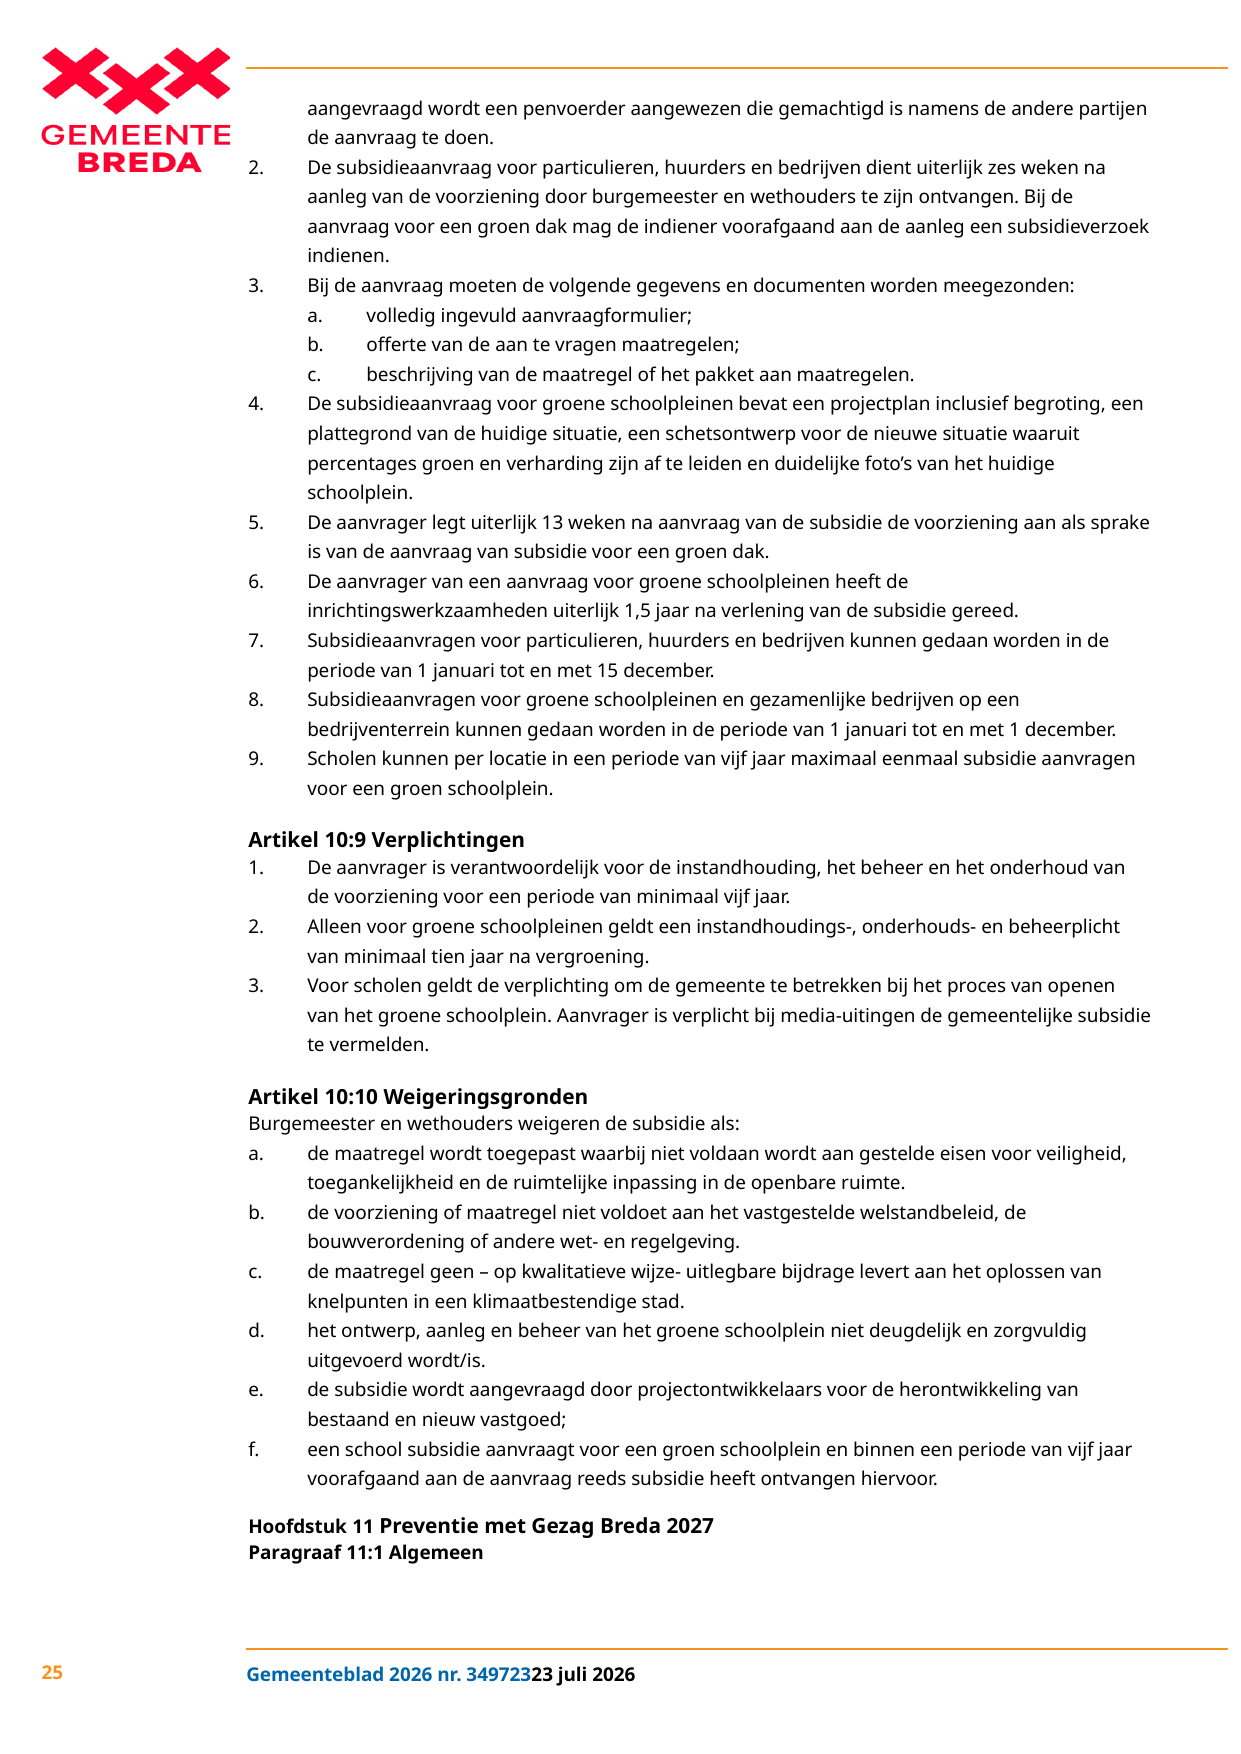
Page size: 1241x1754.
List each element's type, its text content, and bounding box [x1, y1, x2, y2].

list volledig ingevuld aanvraagformulier; [307, 302, 1152, 328]
list Bij de aanvraag moeten de volgende gegevens en documenten worden meegezonden: [248, 272, 1152, 298]
list Voor scholen geldt de verplichting om de gemeente te betrekken bij het proces van openen van het groene schoolplein. Aanvrager is verplicht bij media-uitingen de gemeentelijke subsidie te vermelden. [248, 972, 1152, 1057]
list Subsidieaanvragen voor particulieren, huurders en bedrijven kunnen gedaan worden in de periode van 1 januari tot en met 15 december. [248, 627, 1152, 683]
list een school subsidie aanvraagt voor een groen schoolplein en binnen een periode van vijf jaar voorafgaand aan de aanvraag reeds subsidie heeft ontvangen hiervoor. [248, 1436, 1152, 1491]
list De aanvrager legt uiterlijk 13 weken na aanvraag van de subsidie de voorziening aan als sprake is van de aanvraag van subsidie voor een groen dak. [248, 509, 1152, 564]
picture [41, 47, 231, 172]
text Artikel 10:10 Weigeringsgronden [248, 1082, 1152, 1110]
list offerte van de aan te vragen maatregelen; [307, 331, 1152, 357]
text Hoofdstuk 11 Preventie met Gezag Breda 2027 [248, 1511, 1152, 1539]
list Subsidieaanvragen voor groene schoolpleinen en gezamenlijke bedrijven op een bedrijventerrein kunnen gedaan worden in de periode van 1 januari tot en met 1 december. [248, 686, 1152, 742]
list de voorziening of maatregel niet voldoet aan het vastgestelde welstandbeleid, de bouwverordening of andere wet- en regelgeving. [248, 1199, 1152, 1254]
list Scholen kunnen per locatie in een periode van vijf jaar maximaal eenmaal subsidie aanvragen voor een groen schoolplein. [248, 746, 1152, 801]
list de maatregel geen – op kwalitatieve wijze- uitlegbare bijdrage levert aan het oplossen van knelpunten in een klimaatbestendige stad. [248, 1258, 1152, 1314]
list de maatregel wordt toegepast waarbij niet voldaan wordt aan gestelde eisen voor veiligheid, toegankelijkheid en de ruimtelijke inpassing in de openbare ruimte. [248, 1140, 1152, 1195]
text Burgemeester en wethouders weigeren de subsidie als: [248, 1110, 1152, 1136]
list De subsidieaanvraag voor particulieren, huurders en bedrijven dient uiterlijk zes weken na aanleg van de voorziening door burgemeester en wethouders te zijn ontvangen. Bij de aanvraag voor een groen dak mag de indiener voorafgaand aan de aanleg een subsidieverzoek indienen. [248, 154, 1152, 268]
list De aanvrager is verantwoordelijk voor de instandhouding, het beheer en het onderhoud van de voorziening voor een periode van minimaal vijf jaar. [248, 854, 1152, 909]
text Paragraaf 11:1 Algemeen [248, 1539, 1152, 1565]
text Artikel 10:9 Verplichtingen [248, 826, 1152, 854]
list aangevraagd wordt een penvoerder aangewezen die gemachtigd is namens de andere partijen de aanvraag te doen. [248, 95, 1152, 150]
list De aanvrager van een aanvraag voor groene schoolpleinen heeft de inrichtingswerkzaamheden uiterlijk 1,5 jaar na verlening van de subsidie gereed. [248, 568, 1152, 623]
list Alleen voor groene schoolpleinen geldt een instandhoudings-, onderhouds- en beheerplicht van minimaal tien jaar na vergroening. [248, 913, 1152, 968]
list De subsidieaanvraag voor groene schoolpleinen bevat een projectplan inclusief begroting, een plattegrond van de huidige situatie, een schetsontwerp voor de nieuwe situatie waaruit percentages groen en verharding zijn af te leiden en duidelijke foto’s van het huidige schoolplein. [248, 391, 1152, 505]
list de subsidie wordt aangevraagd door projectontwikkelaars voor de herontwikkeling van bestaand en nieuw vastgoed; [248, 1377, 1152, 1432]
list het ontwerp, aanleg en beheer van het groene schoolplein niet deugdelijk en zorgvuldig uitgevoerd wordt/is. [248, 1317, 1152, 1373]
list beschrijving van de maatregel of het pakket aan maatregelen. [307, 361, 1152, 387]
